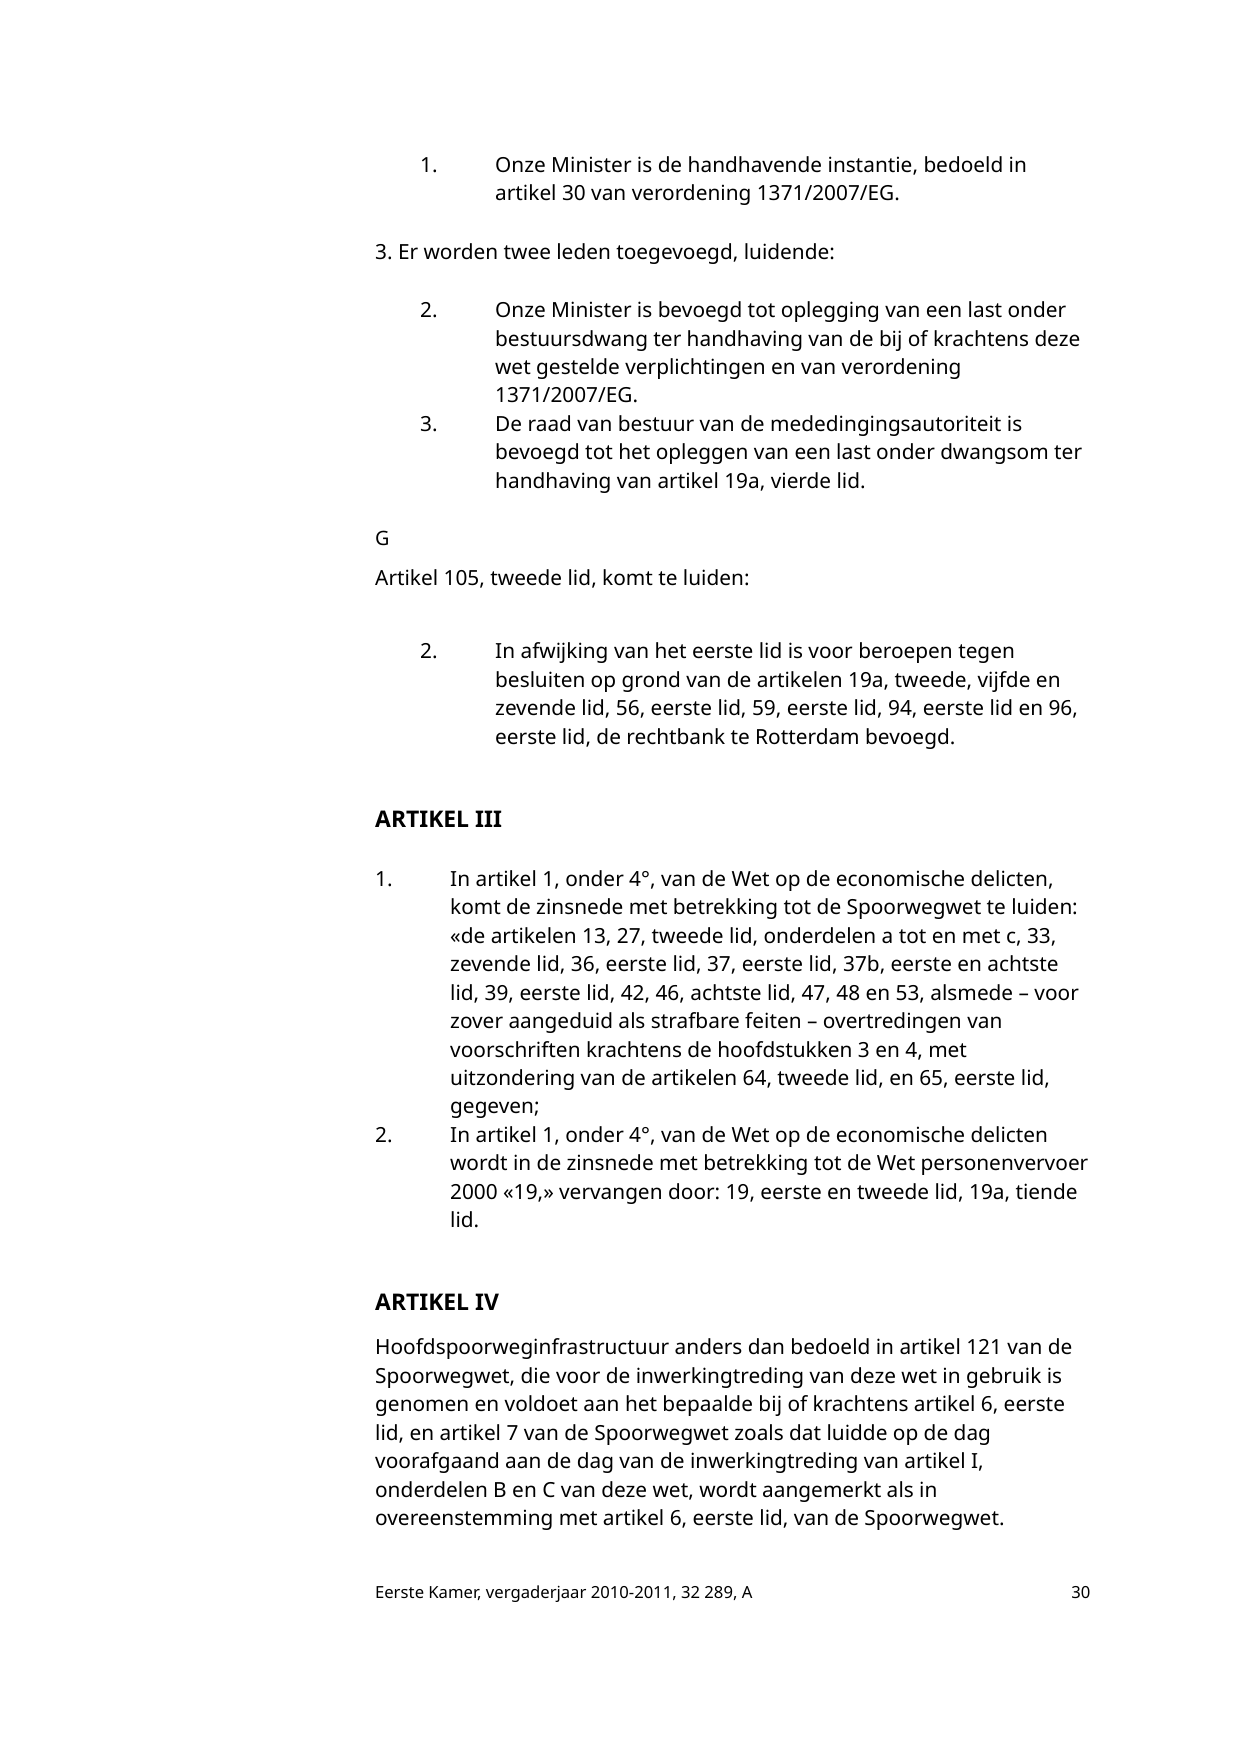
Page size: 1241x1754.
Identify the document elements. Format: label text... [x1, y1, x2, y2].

list Onze Minister is bevoegd tot oplegging van een last onder bestuursdwang ter handhaving van de bij of krachtens deze wet gestelde verplichtingen en van verordening 1371/2007/EG. [420, 295, 1090, 409]
list In artikel 1, onder 4°, van de Wet op de economische delicten wordt in de zinsnede met betrekking tot de Wet personenvervoer 2000 «19,» vervangen door: 19, eerste en tweede lid, 19a, tiende lid. [375, 1120, 1090, 1234]
list In afwijking van het eerste lid is voor beroepen tegen besluiten op grond van de artikelen 19a, tweede, vijfde en zevende lid, 56, eerste lid, 59, eerste lid, 94, eerste lid en 96, eerste lid, de rechtbank te Rotterdam bevoegd. [420, 637, 1090, 750]
text Hoofdspoorweginfrastructuur anders dan bedoeld in artikel 121 van de Spoorwegwet, die voor de inwerkingtreding van deze wet in gebruik is genomen en voldoet aan het bepaalde bij of krachtens artikel 6, eerste lid, en artikel 7 van de Spoorwegwet zoals dat luidde op de dag voorafgaand aan de dag van de inwerkingtreding van artikel I, onderdelen B en C van deze wet, wordt aangemerkt als in overeenstemming met artikel 6, eerste lid, van de Spoorwegwet. [375, 1332, 1090, 1532]
text Artikel 105, tweede lid, komt te luiden: [375, 563, 1090, 592]
list In artikel 1, onder 4°, van de Wet op de economische delicten, komt de zinsnede met betrekking tot de Spoorwegwet te luiden: «de artikelen 13, 27, tweede lid, onderdelen a tot en met c, 33, zevende lid, 36, eerste lid, 37, eerste lid, 37b, eerste en achtste lid, 39, eerste lid, 42, 46, achtste lid, 47, 48 en 53, alsmede – voor zover aangeduid als strafbare feiten – overtredingen van voorschriften krachtens de hoofdstukken 3 en 4, met uitzondering van de artikelen 64, tweede lid, en 65, eerste lid, gegeven; [375, 864, 1090, 1120]
subtitle ARTIKEL III [375, 803, 1090, 834]
text 3. Er worden twee leden toegevoegd, luidende: [375, 237, 1090, 265]
list De raad van bestuur van de mededingingsautoriteit is bevoegd tot het opleggen van een last onder dwangsom ter handhaving van artikel 19a, vierde lid. [420, 409, 1090, 494]
list Onze Minister is de handhavende instantie, bedoeld in artikel 30 van verordening 1371/2007/EG. [420, 150, 1090, 207]
subtitle ARTIKEL IV [375, 1286, 1090, 1317]
text G [375, 524, 1090, 551]
